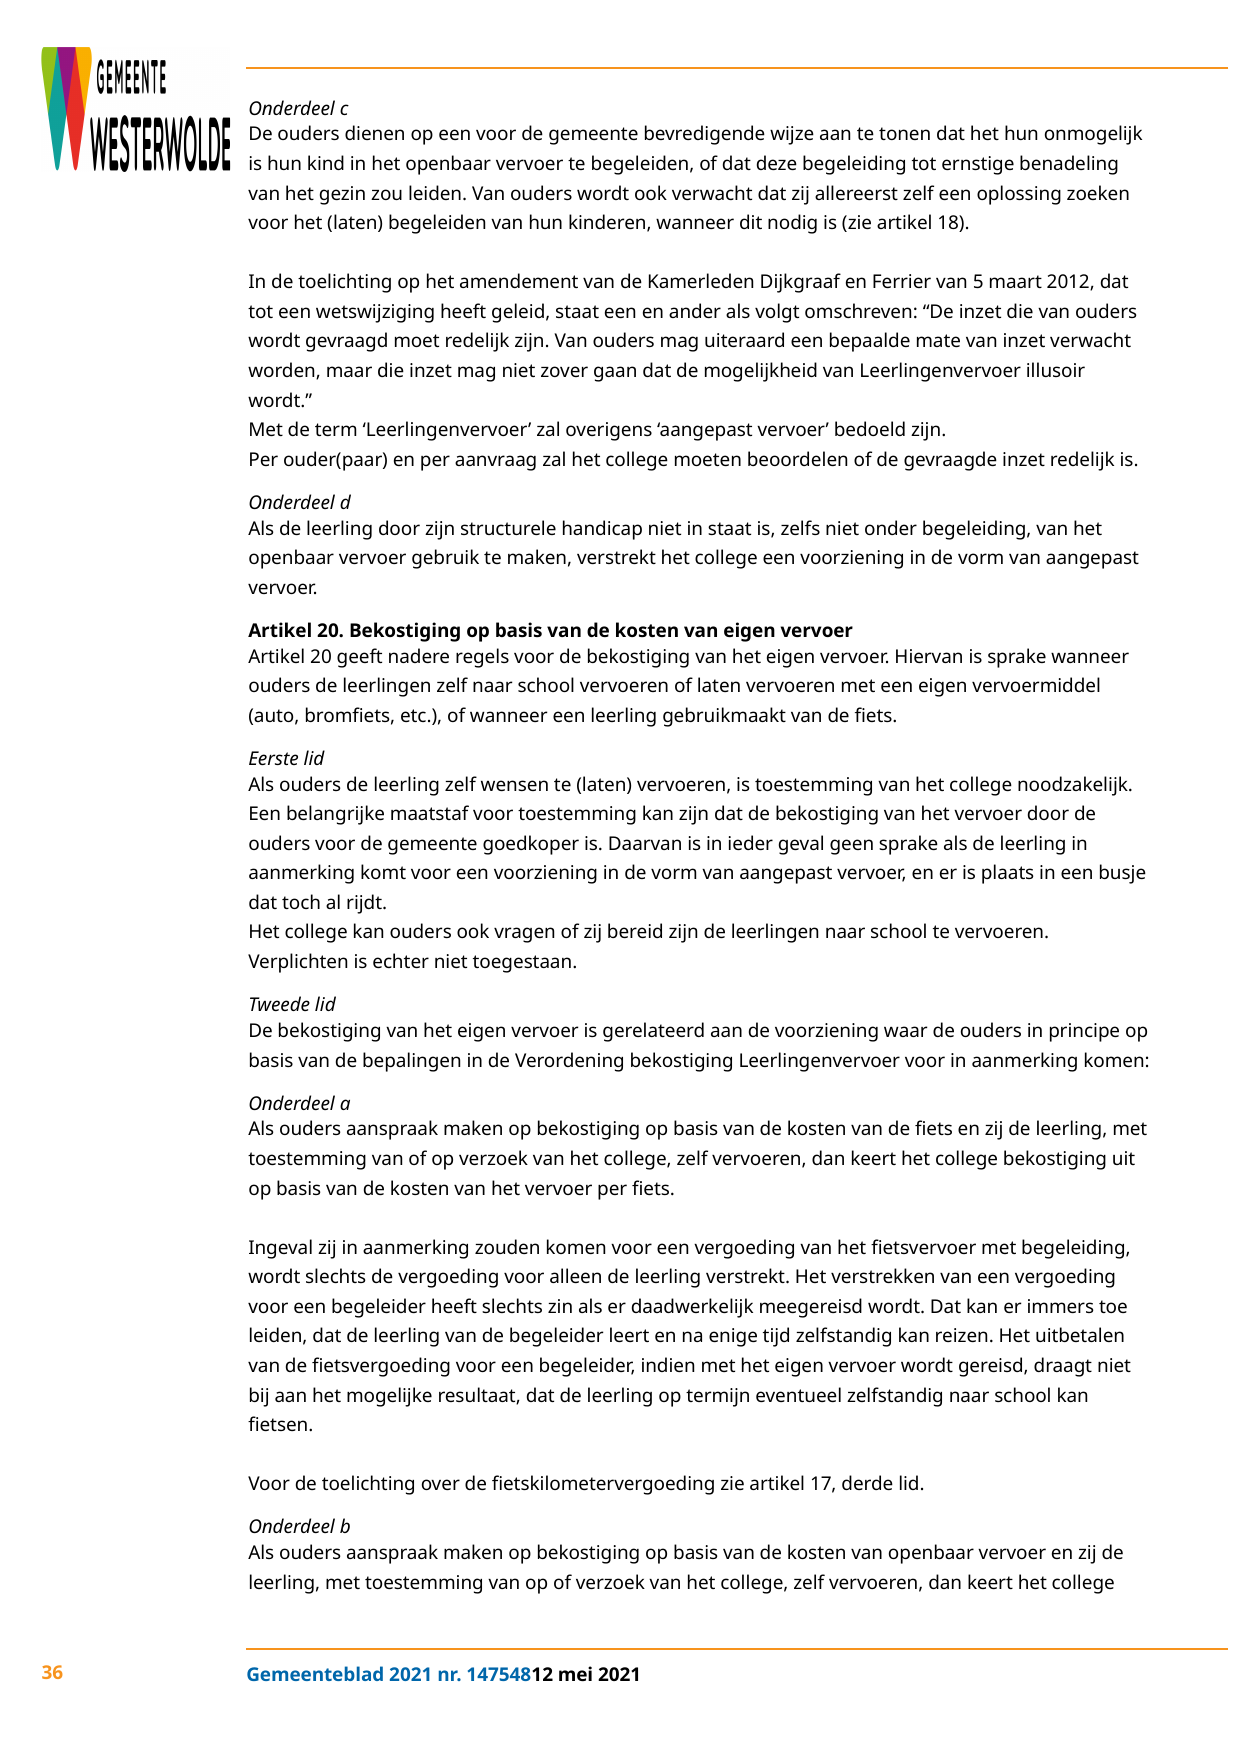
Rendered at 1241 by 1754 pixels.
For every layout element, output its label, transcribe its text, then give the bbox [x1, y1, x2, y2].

text Ingeval zij in aanmerking zouden komen voor een vergoeding van het fietsvervoer met begeleiding, wordt slechts de vergoeding voor alleen de leerling verstrekt. Het verstrekken van een vergoeding voor een begeleider heeft slechts zin als er daadwerkelijk meegereisd wordt. Dat kan er immers toe leiden, dat de leerling van de begeleider leert en na enige tijd zelfstandig kan reizen. Het uitbetalen van de fietsvergoeding voor een begeleider, indien met het eigen vervoer wordt gereisd, draagt niet bij aan het mogelijke resultaat, dat de leerling op termijn eventueel zelfstandig naar school kan fietsen. [248, 1234, 1152, 1437]
text In de toelichting op het amendement van de Kamerleden Dijkgraaf en Ferrier van 5 maart 2012, dat tot een wetswijziging heeft geleid, staat een en ander als volgt omschreven: “De inzet die van ouders wordt gevraagd moet redelijk zijn. Van ouders mag uiteraard een bepaalde mate van inzet verwacht worden, maar die inzet mag niet zover gaan dat de mogelijkheid van Leerlingenvervoer illusoir wordt.” [248, 268, 1152, 412]
text Als ouders aanspraak maken op bekostiging op basis van de kosten van de fiets en zij de leerling, met toestemming van of op verzoek van het college, zelf vervoeren, dan keert het college bekostiging uit op basis van de kosten van het vervoer per fiets. [248, 1116, 1152, 1201]
text Als ouders de leerling zelf wensen te (laten) vervoeren, is toestemming van het college noodzakelijk. Een belangrijke maatstaf voor toestemming kan zijn dat de bekostiging van het vervoer door de ouders voor de gemeente goedkoper is. Daarvan is in ieder geval geen sprake als de leerling in aanmerking komt voor een voorziening in de vorm van aangepast vervoer, en er is plaats in een busje dat toch al rijdt. [248, 771, 1152, 915]
text Met de term ‘Leerlingenvervoer’ zal overigens ‘aangepast vervoer’ bedoeld zijn. [248, 416, 1152, 442]
text Als ouders aanspraak maken op bekostiging op basis van de kosten van openbaar vervoer en zij de leerling, met toestemming van op of verzoek van het college, zelf vervoeren, dan keert het college [248, 1539, 1152, 1595]
text Als de leerling door zijn structurele handicap niet in staat is, zelfs niet onder begeleiding, van het openbaar vervoer gebruik te maken, verstrekt het college een voorziening in de vorm van aangepast vervoer. [248, 515, 1152, 600]
text De bekostiging van het eigen vervoer is gerelateerd aan de voorziening waar de ouders in principe op basis van de bepalingen in de Verordening bekostiging Leerlingenvervoer voor in aanmerking komen: [248, 1017, 1152, 1072]
text Onderdeel d [248, 489, 1152, 515]
text De ouders dienen op een voor de gemeente bevredigende wijze aan te tonen dat het hun onmogelijk is hun kind in het openbaar vervoer te begeleiden, of dat deze begeleiding tot ernstige benadeling van het gezin zou leiden. Van ouders wordt ook verwacht dat zij allereerst zelf een oplossing zoeken voor het (laten) begeleiden van hun kinderen, wanneer dit nodig is (zie artikel 18). [248, 121, 1152, 235]
text Tweede lid [248, 991, 1152, 1017]
text Per ouder(paar) en per aanvraag zal het college moeten beoordelen of de gevraagde inzet redelijk is. [248, 446, 1152, 472]
text Het college kan ouders ook vragen of zij bereid zijn de leerlingen naar school te vervoeren. Verplichten is echter niet toegestaan. [248, 919, 1152, 974]
text Onderdeel c [248, 95, 1152, 121]
text Onderdeel b [248, 1514, 1152, 1539]
picture [41, 47, 231, 172]
text Eerste lid [248, 745, 1152, 771]
text Voor de toelichting over de fietskilometervergoeding zie artikel 17, derde lid. [248, 1471, 1152, 1496]
text Artikel 20 geeft nadere regels voor de bekostiging van het eigen vervoer. Hiervan is sprake wanneer ouders de leerlingen zelf naar school vervoeren of laten vervoeren met een eigen vervoermiddel (auto, bromfiets, etc.), of wanneer een leerling gebruikmaakt van de fiets. [248, 643, 1152, 728]
text Onderdeel a [248, 1090, 1152, 1116]
text Artikel 20. Bekostiging op basis van de kosten van eigen vervoer [248, 617, 1152, 643]
